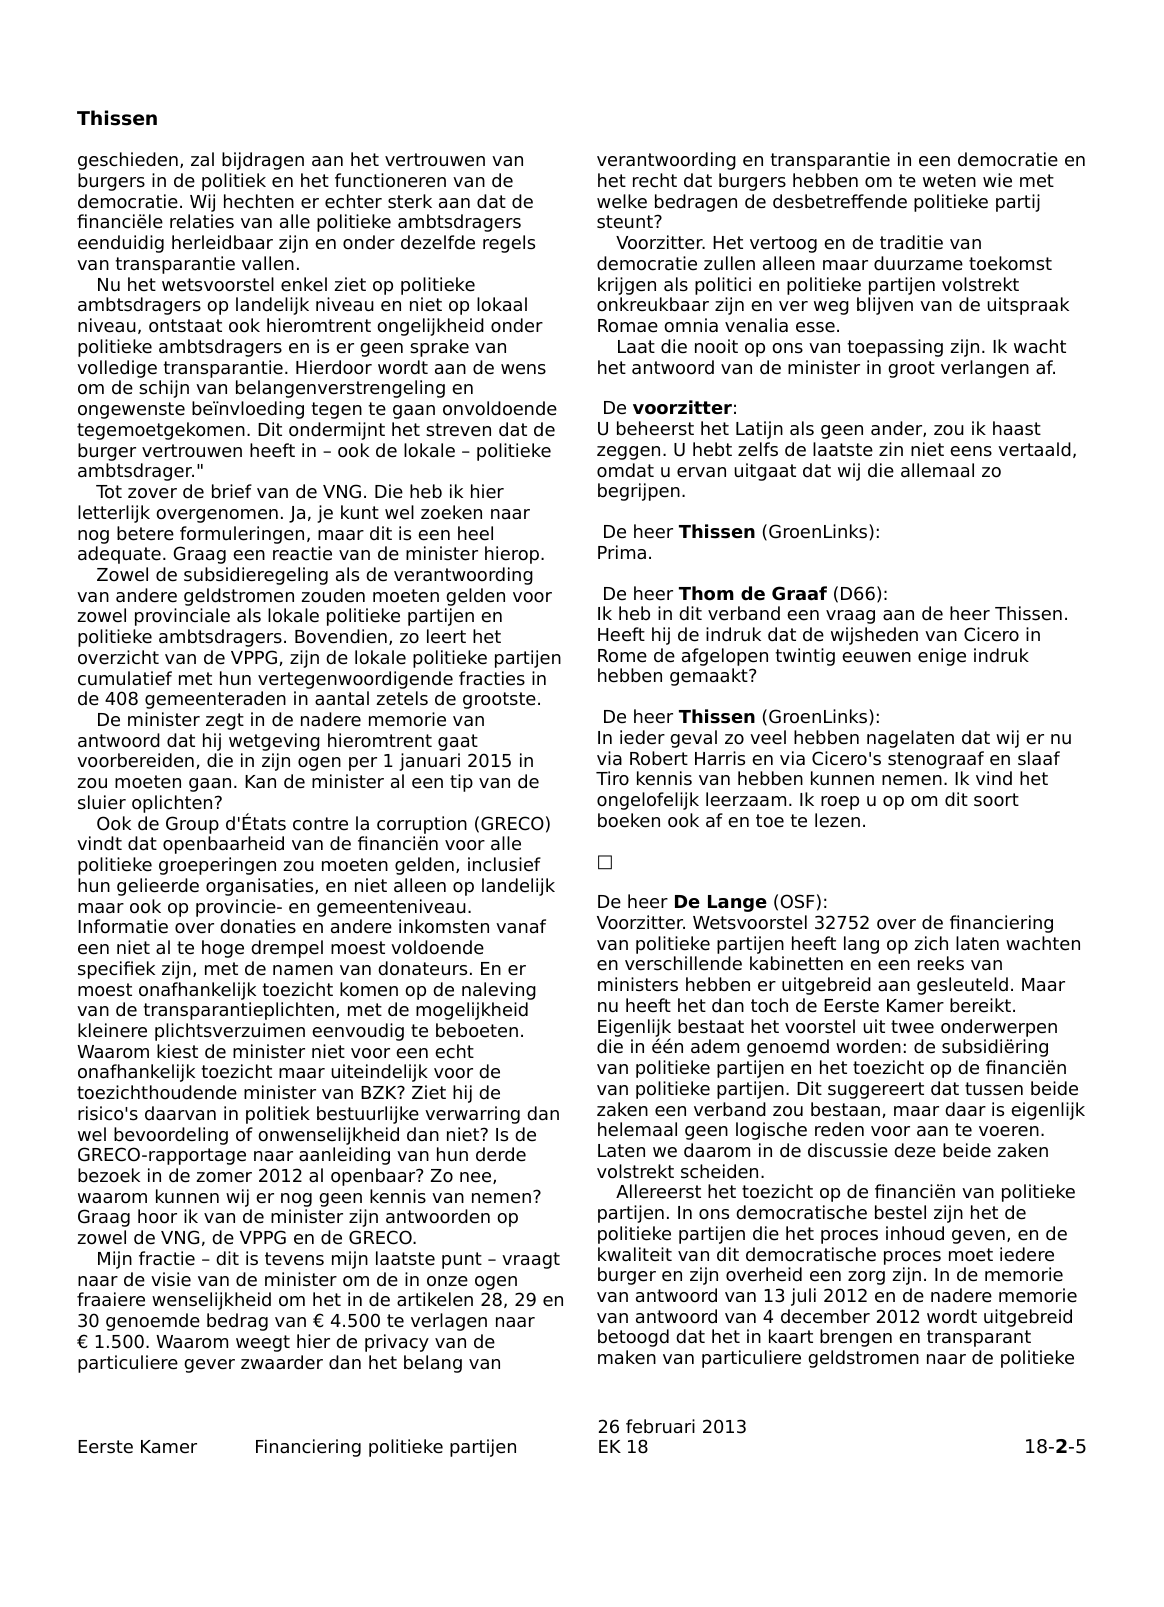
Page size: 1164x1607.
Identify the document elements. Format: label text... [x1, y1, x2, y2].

text Ook de Group d'États contre la corruption (GRECO) vindt dat openbaarheid van de financiën voor alle politieke groeperingen zou moeten gelden, inclusief hun gelieerde organisaties, en niet alleen op landelijk maar ook op provincie- en gemeenteniveau. Informatie over donaties en andere inkomsten vanaf een niet al te hoge drempel moest voldoende specifiek zijn, met de namen van donateurs. En er moest onafhankelijk toezicht komen op de naleving van de transparantieplichten, met de mogelijkheid kleinere plichtsverzuimen eenvoudig te beboeten. Waarom kiest de minister niet voor een echt onafhankelijk toezicht maar uiteindelijk voor de toezichthoudende minister van BZK? Ziet hij de risico's daarvan in politiek bestuurlijke verwarring dan wel bevoordeling of onwenselijkheid dan niet? Is de GRECO-rapportage naar aanleiding van hun derde bezoek in de zomer 2012 al openbaar? Zo nee, waarom kunnen wij er nog geen kennis van nemen? Graag hoor ik van de minister zijn antwoorden op zowel de VNG, de VPPG en de GRECO. [77, 813, 567, 1249]
text Zowel de subsidieregeling als de verantwoording van andere geldstromen zouden moeten gelden voor zowel provinciale als lokale politieke partijen en politieke ambtsdragers. Bovendien, zo leert het overzicht van de VPPG, zijn de lokale politieke partijen cumulatief met hun vertegenwoordigende fracties in de 408 gemeenteraden in aantal zetels de grootste. [77, 565, 567, 710]
text Mijn fractie – dit is tevens mijn laatste punt – vraagt naar de visie van de minister om de in onze ogen fraaiere wenselijkheid om het in de artikelen 28, 29 en 30 genoemde bedrag van € 4.500 te verlagen naar € 1.500. Waarom weegt hier de privacy van de particuliere gever zwaarder dan het belang van [77, 1249, 567, 1373]
text De heer Thom de Graaf (D66): [596, 583, 1087, 604]
text Allereerst het toezicht op de financiën van politieke partijen. In ons democratische bestel zijn het de politieke partijen die het proces inhoud geven, en de kwaliteit van dit democratische proces moet iedere burger en zijn overheid een zorg zijn. In de memorie van antwoord van 13 juli 2012 en de nadere memorie van antwoord van 4 december 2012 wordt uitgebreid betoogd dat het in kaart brengen en transparant maken van particuliere geldstromen naar de politieke [596, 1182, 1087, 1369]
text De heer Thissen (GroenLinks): [596, 522, 1087, 543]
text Voorzitter. Wetsvoorstel 32752 over de financiering van politieke partijen heeft lang op zich laten wachten en verschillende kabinetten en een reeks van ministers hebben er uitgebreid aan gesleuteld. Maar nu heeft het dan toch de Eerste Kamer bereikt. Eigenlijk bestaat het voorstel uit twee onderwerpen die in één adem genoemd worden: de subsidiëring van politieke partijen en het toezicht op de financiën van politieke partijen. Dit suggereert dat tussen beide zaken een verband zou bestaan, maar daar is eigenlijk helemaal geen logische reden voor aan te voeren. Laten we daarom in de discussie deze beide zaken volstrekt scheiden. [596, 913, 1087, 1182]
text geschieden, zal bijdragen aan het vertrouwen van burgers in de politiek en het functioneren van de democratie. Wij hechten er echter sterk aan dat de financiële relaties van alle politieke ambtsdragers eenduidig herleidbaar zijn en onder dezelfde regels van transparantie vallen. [77, 150, 567, 274]
text De heer De Lange (OSF): [596, 892, 1087, 913]
text Ik heb in dit verband een vraag aan de heer Thissen. Heeft hij de indruk dat de wijsheden van Cicero in Rome de afgelopen twintig eeuwen enige indruk hebben gemaakt? [596, 604, 1087, 687]
text verantwoording en transparantie in een democratie en het recht dat burgers hebben om te weten wie met welke bedragen de desbetreffende politieke partij steunt? [596, 150, 1087, 233]
text De voorzitter: [596, 398, 1087, 419]
text □ [596, 851, 1087, 872]
text De heer Thissen (GroenLinks): [596, 707, 1087, 728]
text Prima. [596, 543, 1087, 563]
text U beheerst het Latijn als geen ander, zou ik haast zeggen. U hebt zelfs de laatste zin niet eens vertaald, omdat u ervan uitgaat dat wij die allemaal zo begrijpen. [596, 419, 1087, 502]
text Voorzitter. Het vertoog en de traditie van democratie zullen alleen maar duurzame toekomst krijgen als politici en politieke partijen volstrekt onkreukbaar zijn en ver weg blijven van de uitspraak Romae omnia venalia esse. [596, 233, 1087, 337]
text Tot zover de brief van de VNG. Die heb ik hier letterlijk overgenomen. Ja, je kunt wel zoeken naar nog betere formuleringen, maar dit is een heel adequate. Graag een reactie van de minister hierop. [77, 482, 567, 565]
text De minister zegt in de nadere memorie van antwoord dat hij wetgeving hieromtrent gaat voorbereiden, die in zijn ogen per 1 januari 2015 in zou moeten gaan. Kan de minister al een tip van de sluier oplichten? [77, 710, 567, 813]
text Nu het wetsvoorstel enkel ziet op politieke ambtsdragers op landelijk niveau en niet op lokaal niveau, ontstaat ook hieromtrent ongelijkheid onder politieke ambtsdragers en is er geen sprake van volledige transparantie. Hierdoor wordt aan de wens om de schijn van belangenverstrengeling en ongewenste beïnvloeding tegen te gaan onvoldoende tegemoetgekomen. Dit ondermijnt het streven dat de burger vertrouwen heeft in – ook de lokale – politieke ambtsdrager." [77, 274, 567, 482]
text Laat die nooit op ons van toepassing zijn. Ik wacht het antwoord van de minister in groot verlangen af. [596, 337, 1087, 378]
text In ieder geval zo veel hebben nagelaten dat wij er nu via Robert Harris en via Cicero's stenograaf en slaaf Tiro kennis van hebben kunnen nemen. Ik vind het ongelofelijk leerzaam. Ik roep u op om dit soort boeken ook af en toe te lezen. [596, 728, 1087, 831]
